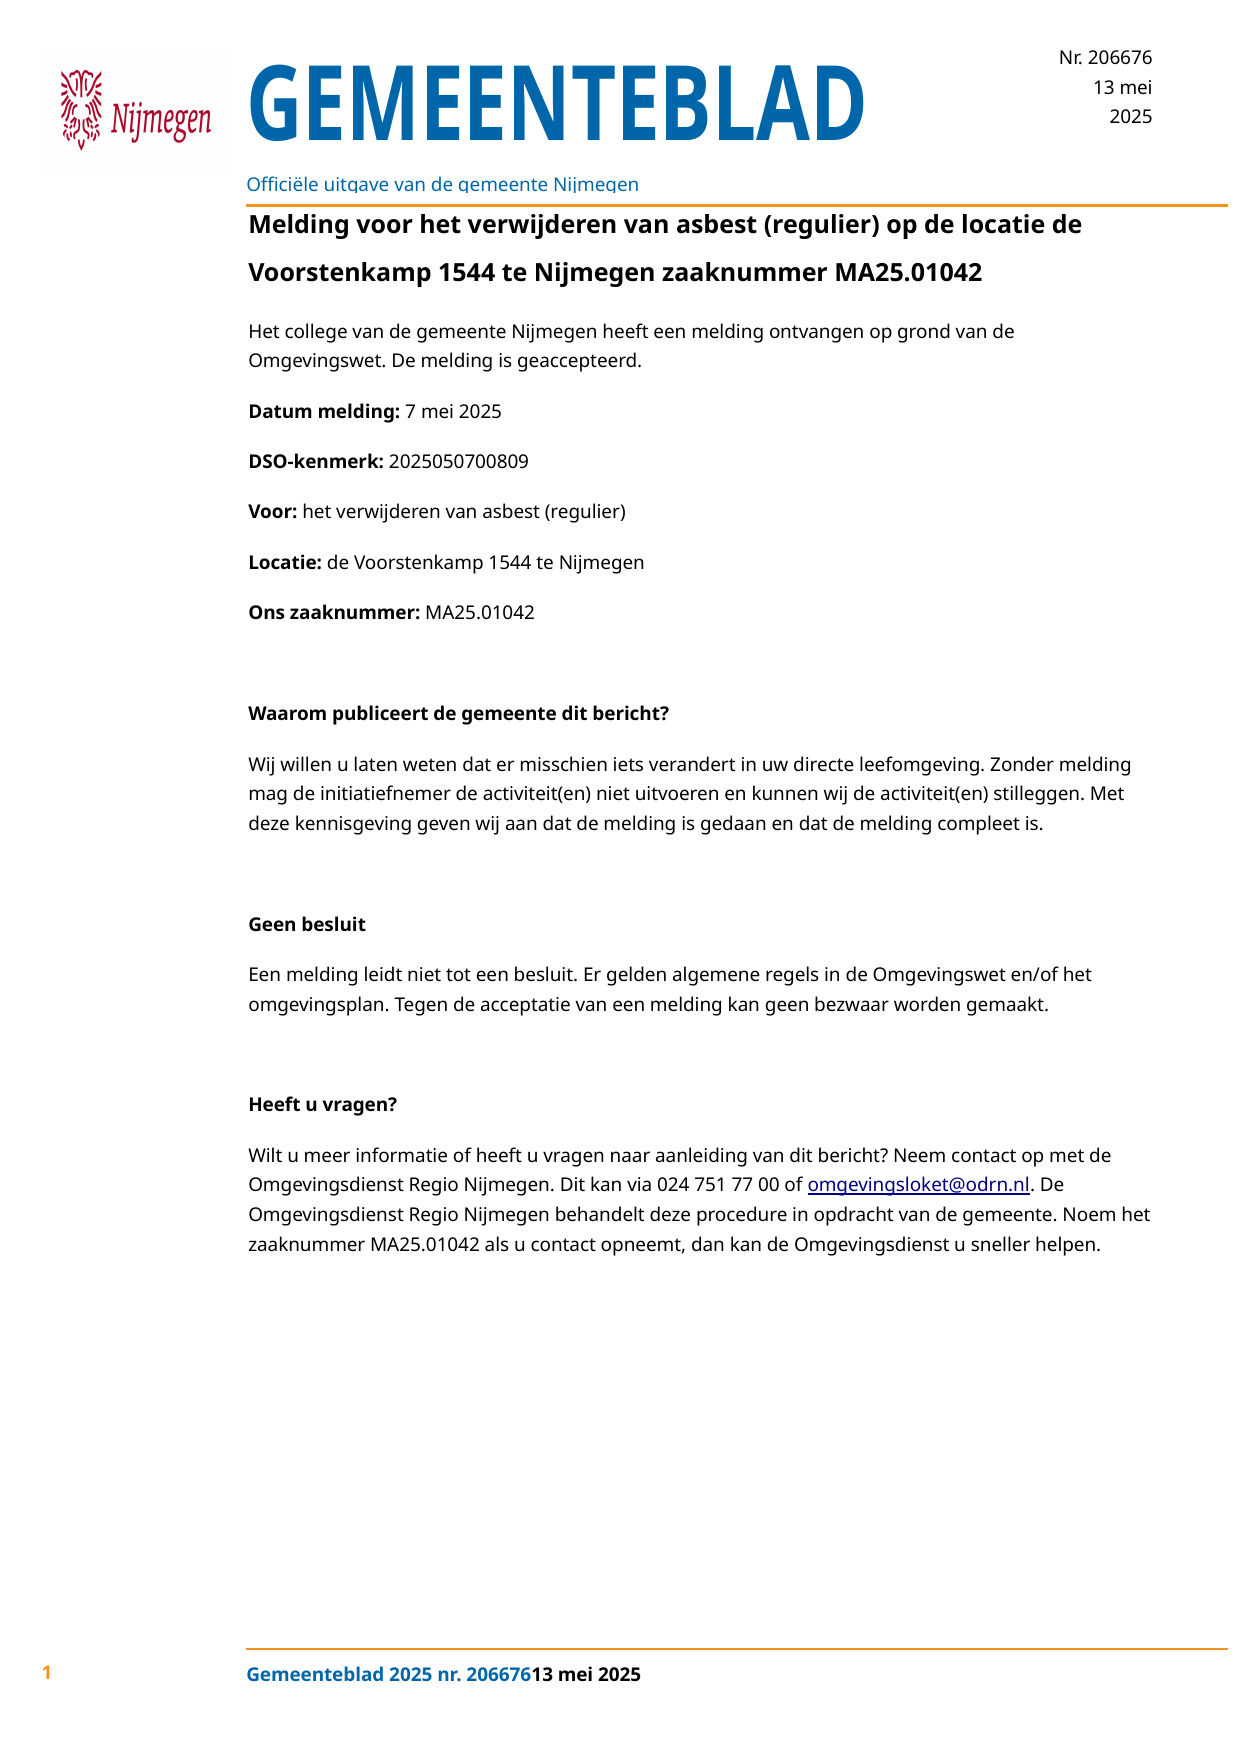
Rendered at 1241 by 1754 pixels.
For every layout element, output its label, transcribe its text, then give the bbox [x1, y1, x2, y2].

text Een melding leidt niet tot een besluit. Er gelden algemene regels in de Omgevingswet en/of het omgevingsplan. Tegen de acceptatie van een melding kan geen bezwaar worden gemaakt. [248, 961, 1152, 1017]
text Locatie: de Voorstenkamp 1544 te Nijmegen [248, 549, 1152, 575]
text Heeft u vragen? [248, 1092, 1152, 1117]
text Ons zaaknummer: MA25.01042 [248, 599, 1152, 625]
text Datum melding: 7 mei 2025 [248, 398, 1152, 424]
text Melding voor het verwijderen van asbest (regulier) op de locatie de Voorstenkamp 1544 te Nijmegen zaaknummer MA25.01042 [248, 207, 1152, 288]
picture [41, 47, 231, 172]
text Wij willen u laten weten dat er misschien iets verandert in uw directe leefomgeving. Zonder melding mag de initiatiefnemer de activiteit(en) niet uitvoeren en kunnen wij de activiteit(en) stilleggen. Met deze kennisgeving geven wij aan dat de melding is gedaan en dat de melding compleet is. [248, 751, 1152, 836]
text DSO-kenmerk: 2025050700809 [248, 448, 1152, 474]
text Waarom publiceert de gemeente dit bericht? [248, 700, 1152, 726]
text Wilt u meer informatie of heeft u vragen naar aanleiding van dit bericht? Neem contact op met de Omgevingsdienst Regio Nijmegen. Dit kan via 024 751 77 00 of omgevingsloket@odrn.nl. De Omgevingsdienst Regio Nijmegen behandelt deze procedure in opdracht van de gemeente. Noem het zaaknummer MA25.01042 als u contact opneemt, dan kan de Omgevingsdienst u sneller helpen. [248, 1142, 1152, 1257]
text Het college van de gemeente Nijmegen heeft een melding ontvangen op grond van de Omgevingswet. De melding is geaccepteerd. [248, 318, 1152, 373]
text Geen besluit [248, 911, 1152, 937]
text Voor: het verwijderen van asbest (regulier) [248, 499, 1152, 524]
